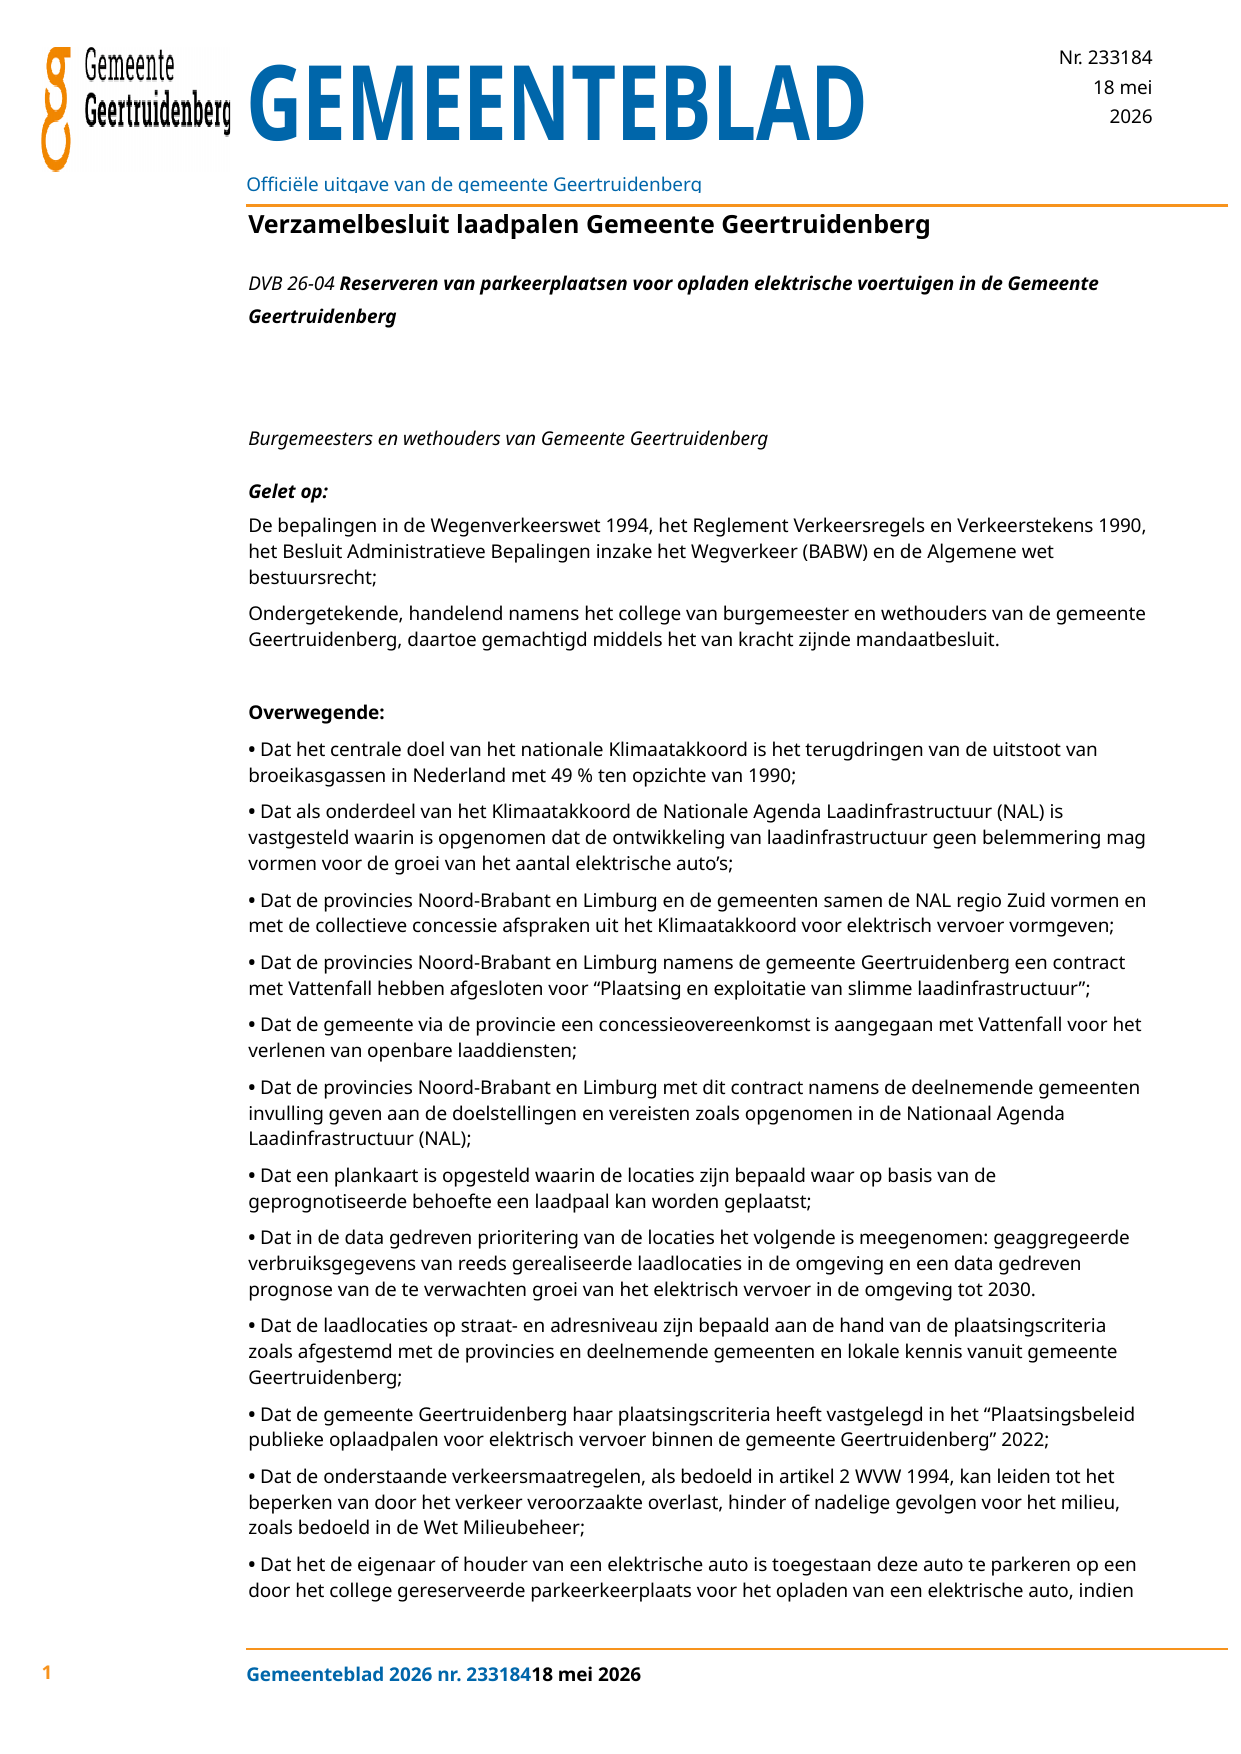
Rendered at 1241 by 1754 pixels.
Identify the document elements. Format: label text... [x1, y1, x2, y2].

text Burgemeesters en wethouders van Gemeente Geertruidenberg [248, 426, 1152, 451]
text • Dat de gemeente via de provincie een concessieovereenkomst is aangegaan met Vattenfall voor het verlenen van openbare laaddiensten; [248, 1012, 1152, 1063]
text DVB 26-04 Reserveren van parkeerplaatsen voor opladen elektrische voertuigen in de Gemeente Geertruidenberg [248, 270, 1152, 329]
picture [41, 47, 231, 172]
text • Dat de provincies Noord-Brabant en Limburg met dit contract namens de deelnemende gemeenten invulling geven aan de doelstellingen en vereisten zoals opgenomen in de Nationaal Agenda Laadinfrastructuur (NAL); [248, 1074, 1152, 1151]
text • Dat de provincies Noord-Brabant en Limburg en de gemeenten samen de NAL regio Zuid vormen en met de collectieve concessie afspraken uit het Klimaatakkoord voor elektrisch vervoer vormgeven; [248, 887, 1152, 938]
text • Dat als onderdeel van het Klimaatakkoord de Nationale Agenda Laadinfrastructuur (NAL) is vastgesteld waarin is opgenomen dat de ontwikkeling van laadinfrastructuur geen belemmering mag vormen voor de groei van het aantal elektrische auto’s; [248, 799, 1152, 876]
text • Dat het de eigenaar of houder van een elektrische auto is toegestaan deze auto te parkeren op een door het college gereserveerde parkeerkeerplaats voor het opladen van een elektrische auto, indien [248, 1551, 1152, 1603]
text Ondergetekende, handelend namens het college van burgemeester en wethouders van de gemeente Geertruidenberg, daartoe gemachtigd middels het van kracht zijnde mandaatbesluit. [248, 601, 1152, 652]
text • Dat de onderstaande verkeersmaatregelen, als bedoeld in artikel 2 WVW 1994, kan leiden tot het beperken van door het verkeer veroorzaakte overlast, hinder of nadelige gevolgen voor het milieu, zoals bedoeld in de Wet Milieubeheer; [248, 1463, 1152, 1540]
text • Dat een plankaart is opgesteld waarin de locaties zijn bepaald waar op basis van de geprognotiseerde behoefte een laadpaal kan worden geplaatst; [248, 1162, 1152, 1213]
text • Dat het centrale doel van het nationale Klimaatakkoord is het terugdringen van de uitstoot van broeikasgassen in Nederland met 49 % ten opzichte van 1990; [248, 736, 1152, 788]
text Overwegende: [248, 699, 1152, 725]
text • Dat in de data gedreven prioritering van de locaties het volgende is meegenomen: geaggregeerde verbruiksgegevens van reeds gerealiseerde laadlocaties in de omgeving en een data gedreven prognose van de te verwachten groei van het elektrisch vervoer in de omgeving tot 2030. [248, 1224, 1152, 1302]
text • Dat de laadlocaties op straat- en adresniveau zijn bepaald aan de hand van de plaatsingscriteria zoals afgestemd met de provincies en deelnemende gemeenten en lokale kennis vanuit gemeente Geertruidenberg; [248, 1313, 1152, 1390]
text Verzamelbesluit laadpalen Gemeente Geertruidenberg [248, 207, 1152, 241]
text Gelet op: [248, 478, 1152, 504]
text • Dat de provincies Noord-Brabant en Limburg namens de gemeente Geertruidenberg een contract met Vattenfall hebben afgesloten voor “Plaatsing en exploitatie van slimme laadinfrastructuur”; [248, 949, 1152, 1001]
text • Dat de gemeente Geertruidenberg haar plaatsingscriteria heeft vastgelegd in het “Plaatsingsbeleid publieke oplaadpalen voor elektrisch vervoer binnen de gemeente Geertruidenberg” 2022; [248, 1401, 1152, 1452]
text De bepalingen in de Wegenverkeerswet 1994, het Reglement Verkeersregels en Verkeerstekens 1990, het Besluit Administratieve Bepalingen inzake het Wegverkeer (BABW) en de Algemene wet bestuursrecht; [248, 512, 1152, 589]
